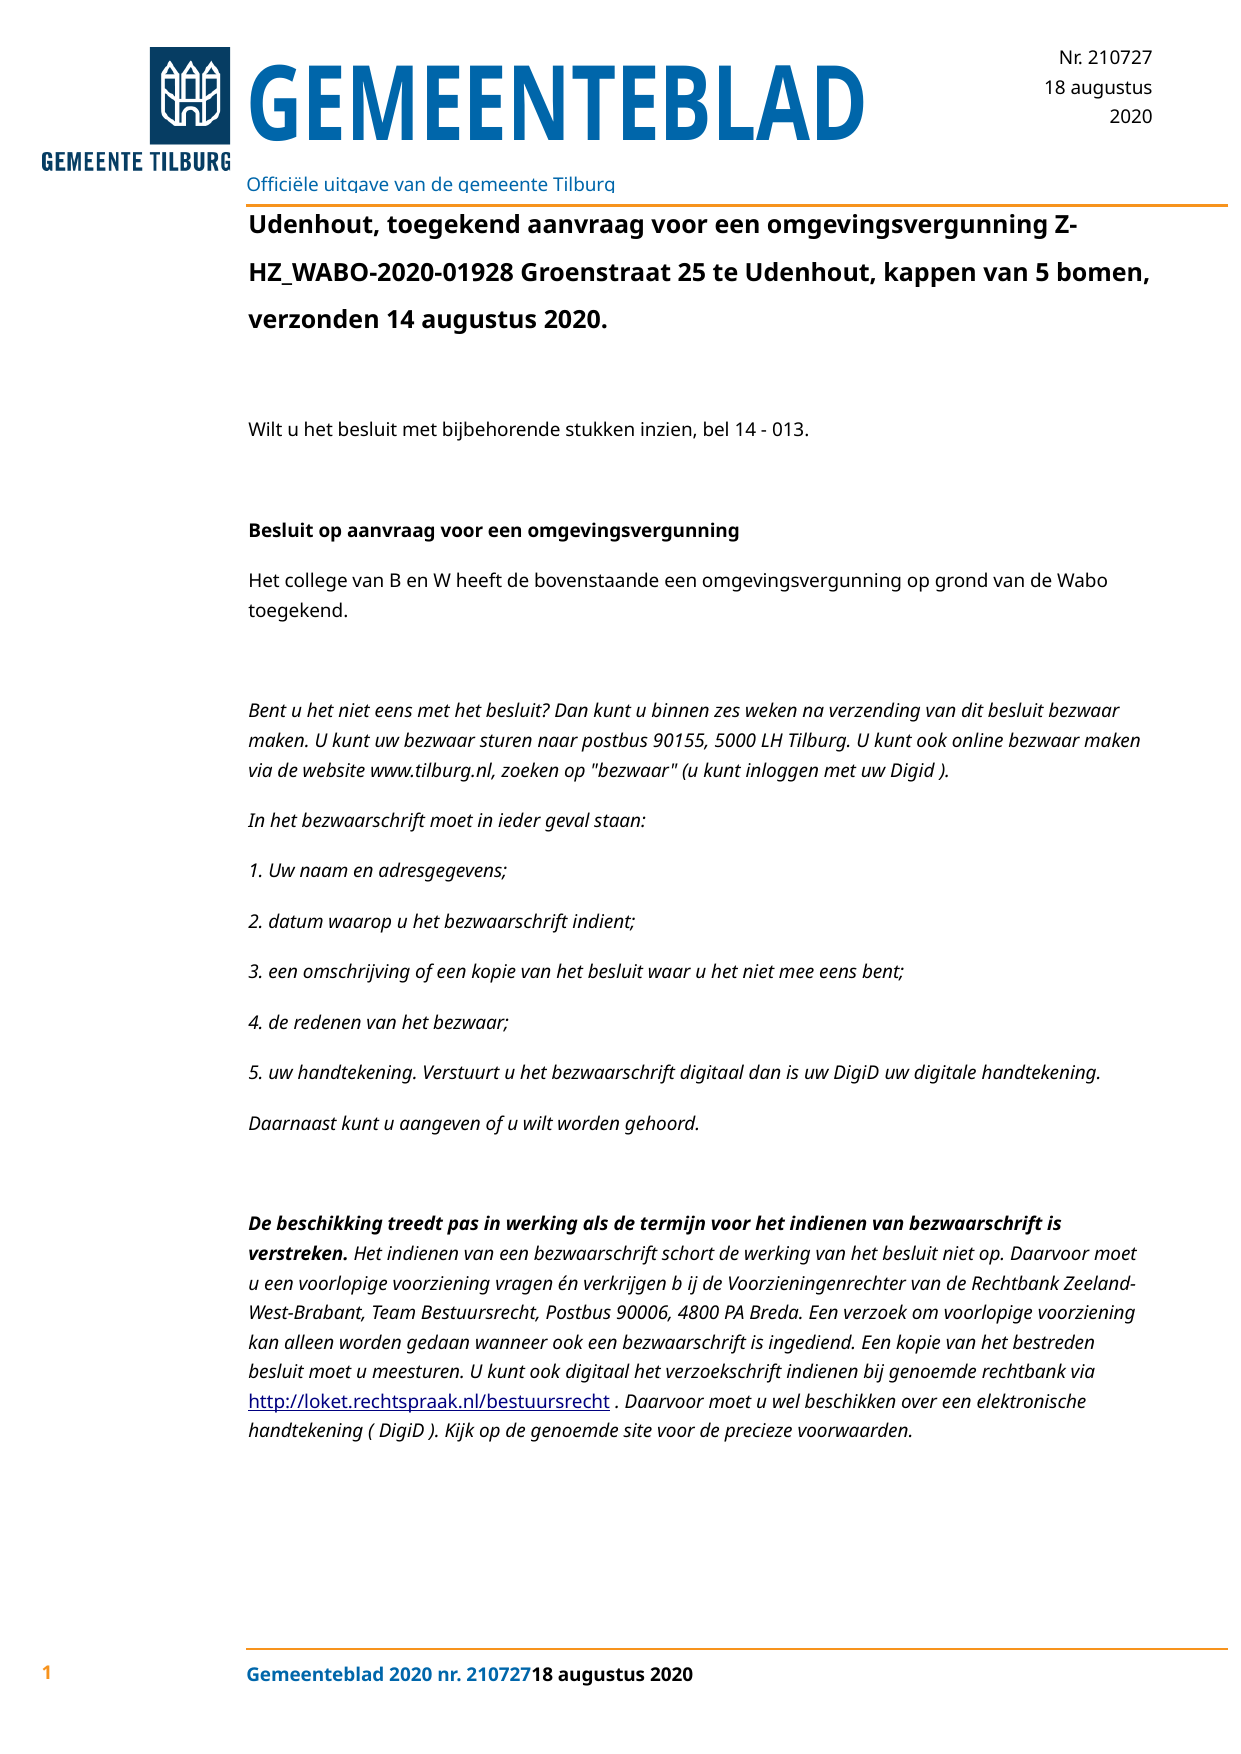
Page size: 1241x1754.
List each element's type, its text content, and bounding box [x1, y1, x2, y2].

text 1. Uw naam en adresgegevens; [248, 858, 1152, 883]
text Bent u het niet eens met het besluit? Dan kunt u binnen zes weken na verzending van dit besluit bezwaar maken. U kunt uw bezwaar sturen naar postbus 90155, 5000 LH Tilburg. U kunt ook online bezwaar maken via de website www.tilburg.nl, zoeken op "bezwaar" (u kunt inloggen met uw Digid ). [248, 698, 1152, 782]
text 4. de redenen van het bezwaar; [248, 1009, 1152, 1034]
text Udenhout, toegekend aanvraag voor een omgevingsvergunning Z-HZ_WABO-2020-01928 Groenstraat 25 te Udenhout, kappen van 5 bomen, verzonden 14 augustus 2020. [248, 207, 1152, 336]
text Daarnaast kunt u aangeven of u wilt worden gehoord. [248, 1110, 1152, 1135]
picture [41, 47, 231, 172]
text Het college van B en W heeft de bovenstaande een omgevingsvergunning op grond van de Wabo toegekend. [248, 567, 1152, 622]
text Wilt u het besluit met bijbehorende stukken inzien, bel 14 - 013. [248, 416, 1152, 442]
text In het bezwaarschrift moet in ieder geval staan: [248, 807, 1152, 833]
text 3. een omschrijving of een kopie van het besluit waar u het niet mee eens bent; [248, 958, 1152, 984]
text De beschikking treedt pas in werking als de termijn voor het indienen van bezwaarschrift is verstreken. Het indienen van een bezwaarschrift schort de werking van het besluit niet op. Daarvoor moet u een voorlopige voorziening vragen én verkrijgen b ij de Voorzieningenrechter van de Rechtbank Zeeland-West-Brabant, Team Bestuursrecht, Postbus 90006, 4800 PA Breda. Een verzoek om voorlopige voorziening kan alleen worden gedaan wanneer ook een bezwaarschrift is ingediend. Een kopie van het bestreden besluit moet u meesturen. U kunt ook digitaal het verzoekschrift indienen bij genoemde rechtbank via http://loket.rechtspraak.nl/bestuursrecht . Daarvoor moet u wel beschikken over een elektronische handtekening ( DigiD ). Kijk op de genoemde site voor de precieze voorwaarden. [248, 1211, 1152, 1443]
text Besluit op aanvraag voor een omgevingsvergunning [248, 517, 1152, 542]
text 5. uw handtekening. Verstuurt u het bezwaarschrift digitaal dan is uw DigiD uw digitale handtekening. [248, 1059, 1152, 1085]
text 2. datum waarop u het bezwaarschrift indient; [248, 908, 1152, 934]
